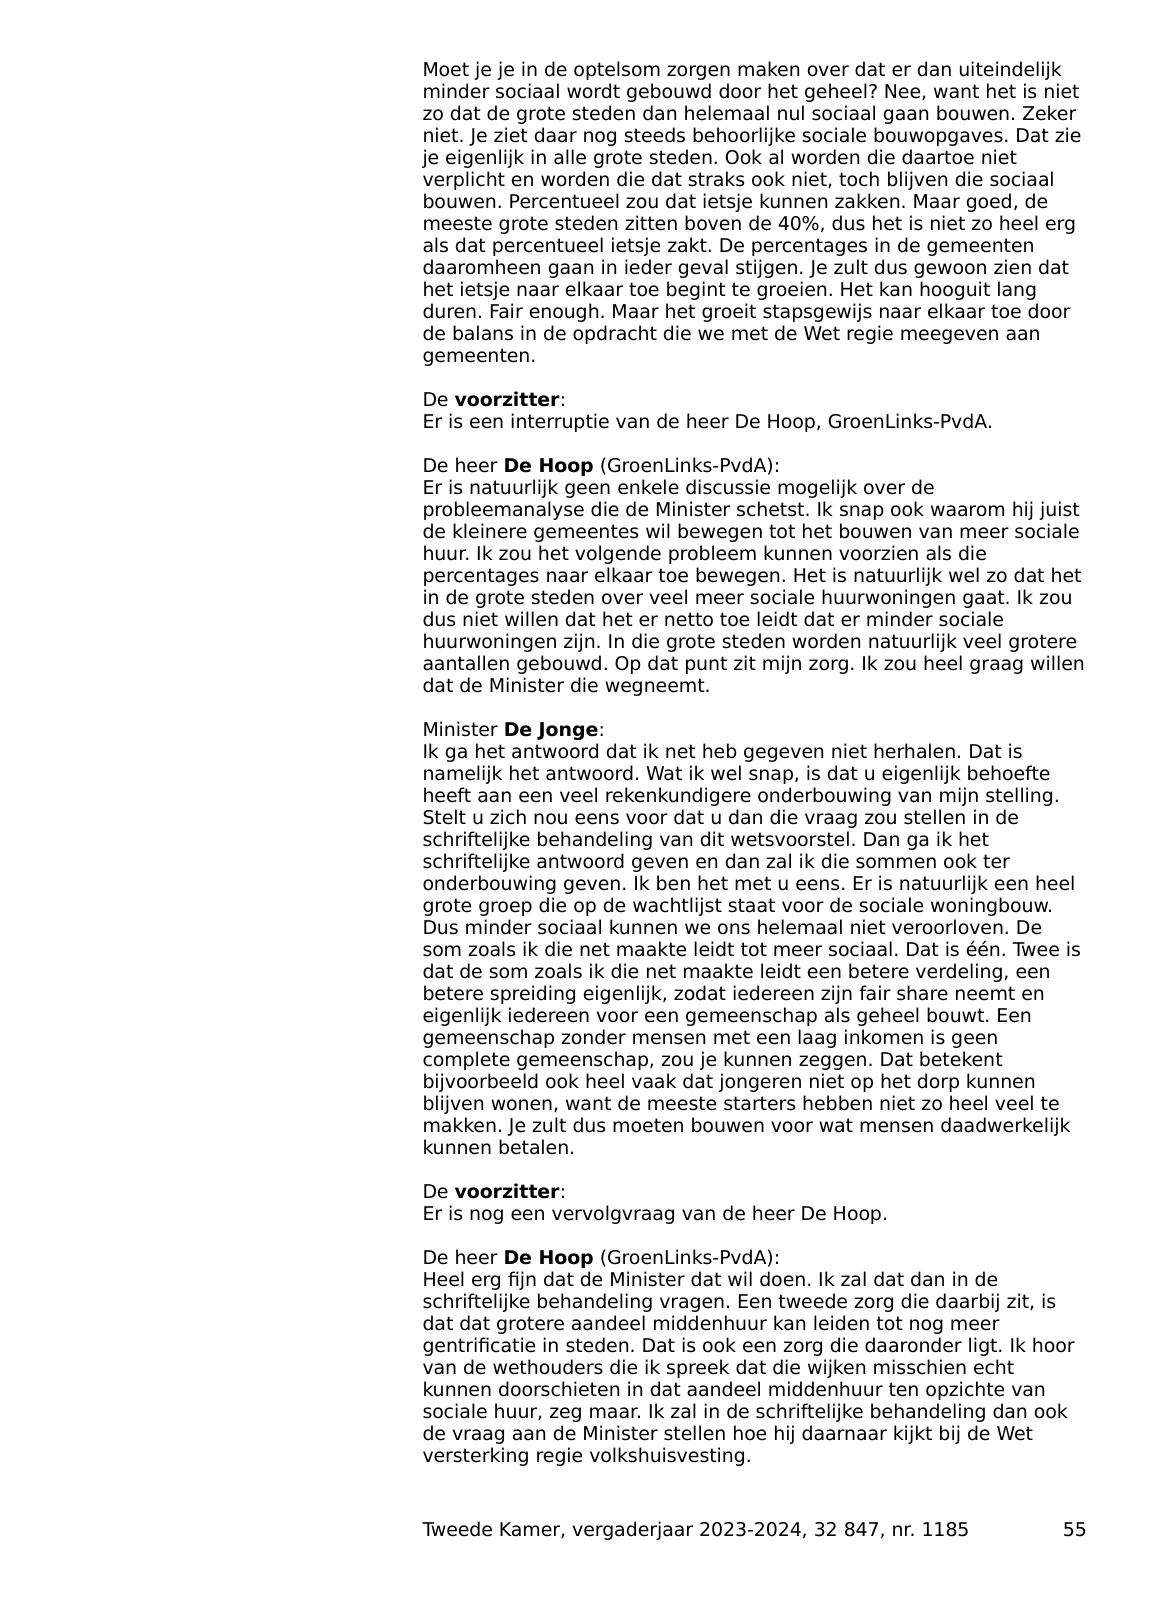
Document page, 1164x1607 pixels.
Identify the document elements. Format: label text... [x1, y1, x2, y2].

text De heer De Hoop (GroenLinks-PvdA): [422, 455, 1087, 477]
text Er is natuurlijk geen enkele discussie mogelijk over de probleemanalyse die de Minister schetst. Ik snap ook waarom hij juist de kleinere gemeentes wil bewegen tot het bouwen van meer sociale huur. Ik zou het volgende probleem kunnen voorzien als die percentages naar elkaar toe bewegen. Het is natuurlijk wel zo dat het in de grote steden over veel meer sociale huurwoningen gaat. Ik zou dus niet willen dat het er netto toe leidt dat er minder sociale huurwoningen zijn. In die grote steden worden natuurlijk veel grotere aantallen gebouwd. Op dat punt zit mijn zorg. Ik zou heel graag willen dat de Minister die wegneemt. [422, 477, 1087, 697]
text Heel erg fijn dat de Minister dat wil doen. Ik zal dat dan in de schriftelijke behandeling vragen. Een tweede zorg die daarbij zit, is dat dat grotere aandeel middenhuur kan leiden tot nog meer gentrificatie in steden. Dat is ook een zorg die daaronder ligt. Ik hoor van de wethouders die ik spreek dat die wijken misschien echt kunnen doorschieten in dat aandeel middenhuur ten opzichte van sociale huur, zeg maar. Ik zal in de schriftelijke behandeling dan ook de vraag aan de Minister stellen hoe hij daarnaar kijkt bij de Wet versterking regie volkshuisvesting. [422, 1269, 1087, 1467]
text Ik ga het antwoord dat ik net heb gegeven niet herhalen. Dat is namelijk het antwoord. Wat ik wel snap, is dat u eigenlijk behoefte heeft aan een veel rekenkundigere onderbouwing van mijn stelling. Stelt u zich nou eens voor dat u dan die vraag zou stellen in de schriftelijke behandeling van dit wetsvoorstel. Dan ga ik het schriftelijke antwoord geven en dan zal ik die sommen ook ter onderbouwing geven. Ik ben het met u eens. Er is natuurlijk een heel grote groep die op de wachtlijst staat voor de sociale woningbouw. Dus minder sociaal kunnen we ons helemaal niet veroorloven. De som zoals ik die net maakte leidt tot meer sociaal. Dat is één. Twee is dat de som zoals ik die net maakte leidt een betere verdeling, een betere spreiding eigenlijk, zodat iedereen zijn fair share neemt en eigenlijk iedereen voor een gemeenschap als geheel bouwt. Een gemeenschap zonder mensen met een laag inkomen is geen complete gemeenschap, zou je kunnen zeggen. Dat betekent bijvoorbeeld ook heel vaak dat jongeren niet op het dorp kunnen blijven wonen, want de meeste starters hebben niet zo heel veel te makken. Je zult dus moeten bouwen voor wat mensen daadwerkelijk kunnen betalen. [422, 741, 1087, 1159]
text Minister De Jonge: [422, 719, 1087, 741]
text De heer De Hoop (GroenLinks-PvdA): [422, 1247, 1087, 1269]
text De voorzitter: [422, 389, 1087, 411]
text Er is nog een vervolgvraag van de heer De Hoop. [422, 1203, 1087, 1225]
text De voorzitter: [422, 1181, 1087, 1203]
text Er is een interruptie van de heer De Hoop, GroenLinks-PvdA. [422, 411, 1087, 433]
text Moet je je in de optelsom zorgen maken over dat er dan uiteindelijk minder sociaal wordt gebouwd door het geheel? Nee, want het is niet zo dat de grote steden dan helemaal nul sociaal gaan bouwen. Zeker niet. Je ziet daar nog steeds behoorlijke sociale bouwopgaves. Dat zie je eigenlijk in alle grote steden. Ook al worden die daartoe niet verplicht en worden die dat straks ook niet, toch blijven die sociaal bouwen. Percentueel zou dat ietsje kunnen zakken. Maar goed, de meeste grote steden zitten boven de 40%, dus het is niet zo heel erg als dat percentueel ietsje zakt. De percentages in de gemeenten daaromheen gaan in ieder geval stijgen. Je zult dus gewoon zien dat het ietsje naar elkaar toe begint te groeien. Het kan hooguit lang duren. Fair enough. Maar het groeit stapsgewijs naar elkaar toe door de balans in de opdracht die we met de Wet regie meegeven aan gemeenten. [422, 59, 1087, 367]
